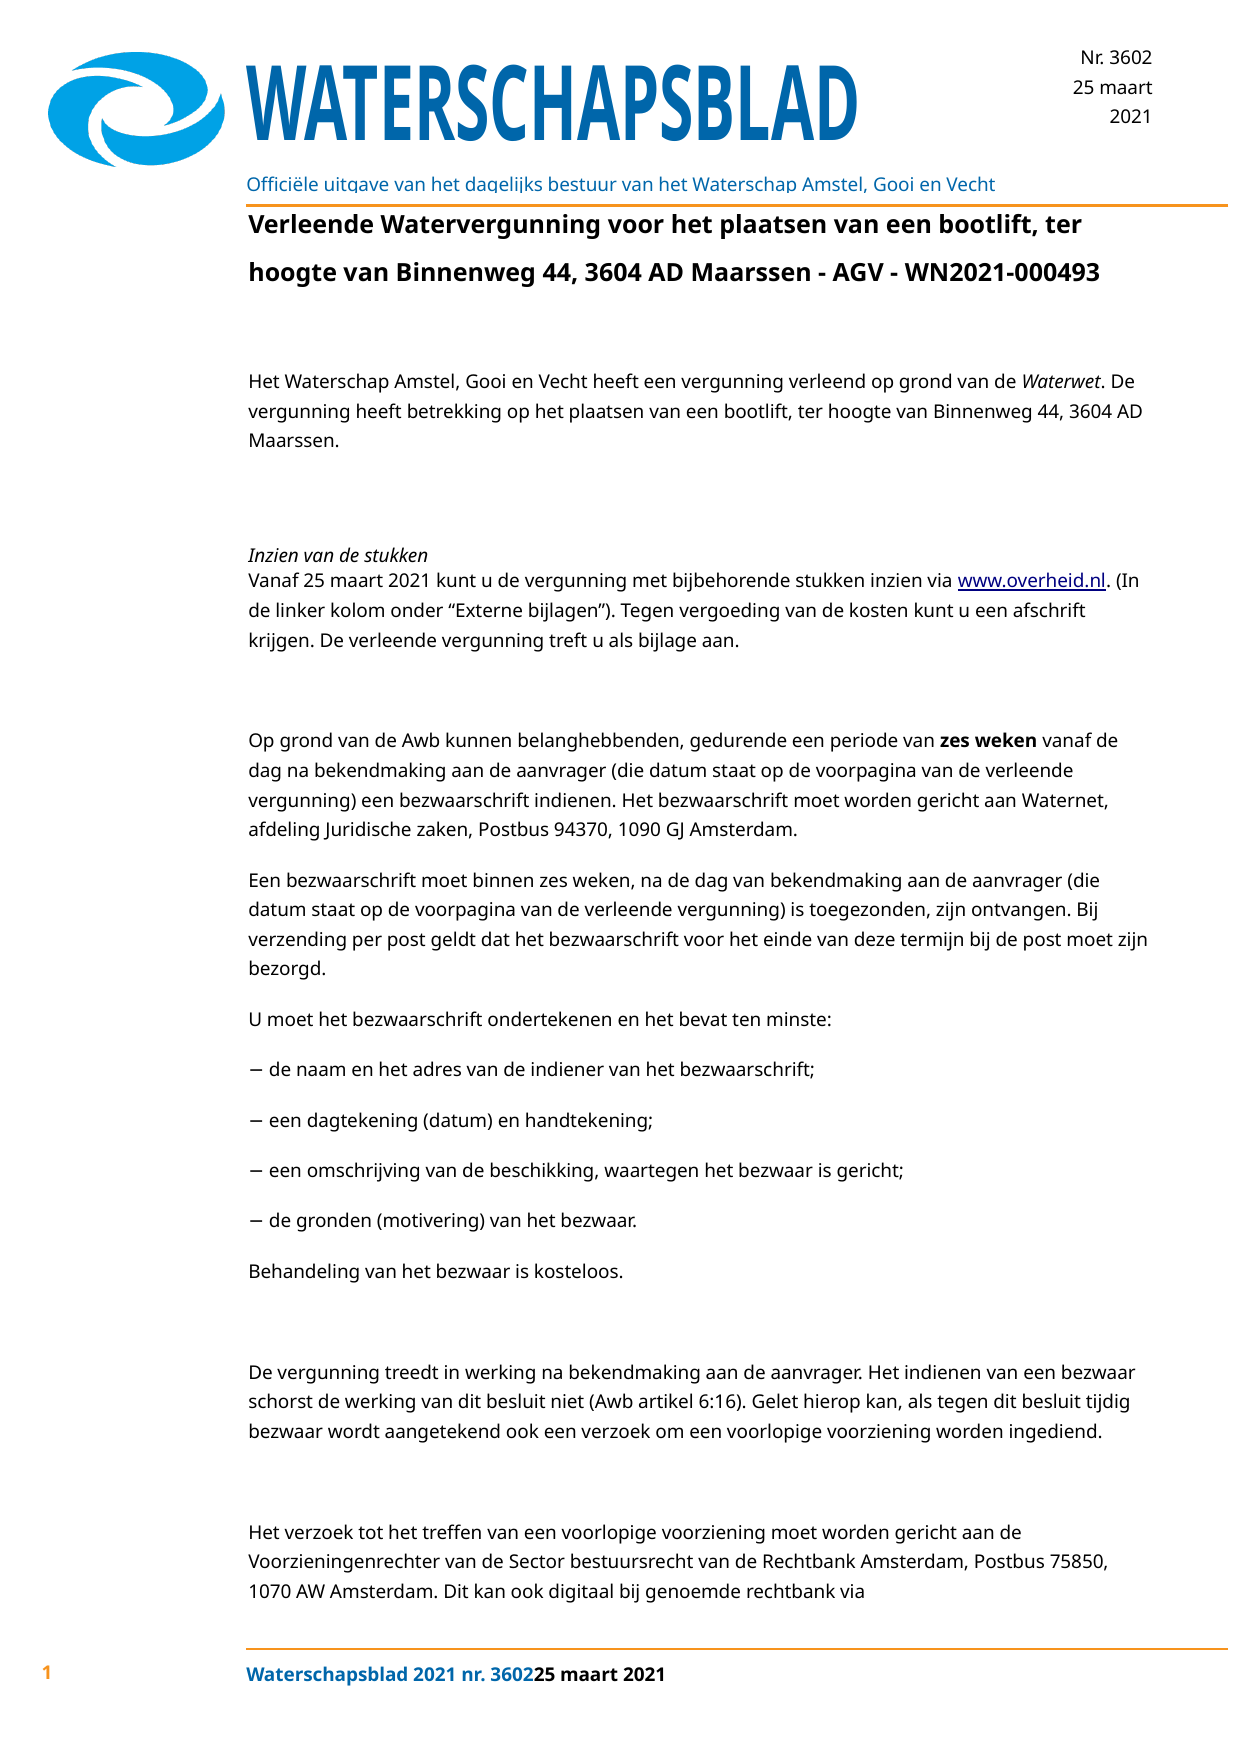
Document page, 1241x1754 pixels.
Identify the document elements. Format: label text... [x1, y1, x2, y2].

text De vergunning treedt in werking na bekendmaking aan de aanvrager. Het indienen van een bezwaar schorst de werking van dit besluit niet (Awb artikel 6:16). Gelet hierop kan, als tegen dit besluit tijdig bezwaar wordt aangetekend ook een verzoek om een voorlopige voorziening worden ingediend. [248, 1359, 1152, 1444]
text Vanaf 25 maart 2021 kunt u de vergunning met bijbehorende stukken inzien via www.overheid.nl. (In de linker kolom onder “Externe bijlagen”). Tegen vergoeding van de kosten kunt u een afschrift krijgen. De verleende vergunning treft u als bijlage aan. [248, 568, 1152, 652]
text Inzien van de stukken [248, 542, 1152, 568]
picture [41, 47, 231, 172]
text − een omschrijving van de beschikking, waartegen het bezwaar is gericht; [248, 1157, 1152, 1183]
text Het Waterschap Amstel, Gooi en Vecht heeft een vergunning verleend op grond van de Waterwet. De vergunning heeft betrekking op het plaatsen van een bootlift, ter hoogte van Binnenweg 44, 3604 AD Maarssen. [248, 368, 1152, 453]
text − een dagtekening (datum) en handtekening; [248, 1107, 1152, 1132]
text Het verzoek tot het treffen van een voorlopige voorziening moet worden gericht aan de Voorzieningenrechter van de Sector bestuursrecht van de Rechtbank Amsterdam, Postbus 75850, 1070 AW Amsterdam. Dit kan ook digitaal bij genoemde rechtbank via [248, 1519, 1152, 1604]
text Op grond van de Awb kunnen belanghebbenden, gedurende een periode van zes weken vanaf de dag na bekendmaking aan de aanvrager (die datum staat op de voorpagina van de verleende vergunning) een bezwaarschrift indienen. Het bezwaarschrift moet worden gericht aan Waternet, afdeling Juridische zaken, Postbus 94370, 1090 GJ Amsterdam. [248, 728, 1152, 842]
text Behandeling van het bezwaar is kosteloos. [248, 1258, 1152, 1284]
text Een bezwaarschrift moet binnen zes weken, na de dag van bekendmaking aan de aanvrager (die datum staat op de voorpagina van de verleende vergunning) is toegezonden, zijn ontvangen. Bij verzending per post geldt dat het bezwaarschrift voor het einde van deze termijn bij de post moet zijn bezorgd. [248, 867, 1152, 981]
text − de naam en het adres van de indiener van het bezwaarschrift; [248, 1056, 1152, 1082]
text − de gronden (motivering) van het bezwaar. [248, 1208, 1152, 1233]
text U moet het bezwaarschrift ondertekenen en het bevat ten minste: [248, 1006, 1152, 1032]
text Verleende Watervergunning voor het plaatsen van een bootlift, ter hoogte van Binnenweg 44, 3604 AD Maarssen - AGV - WN2021-000493 [248, 207, 1152, 288]
